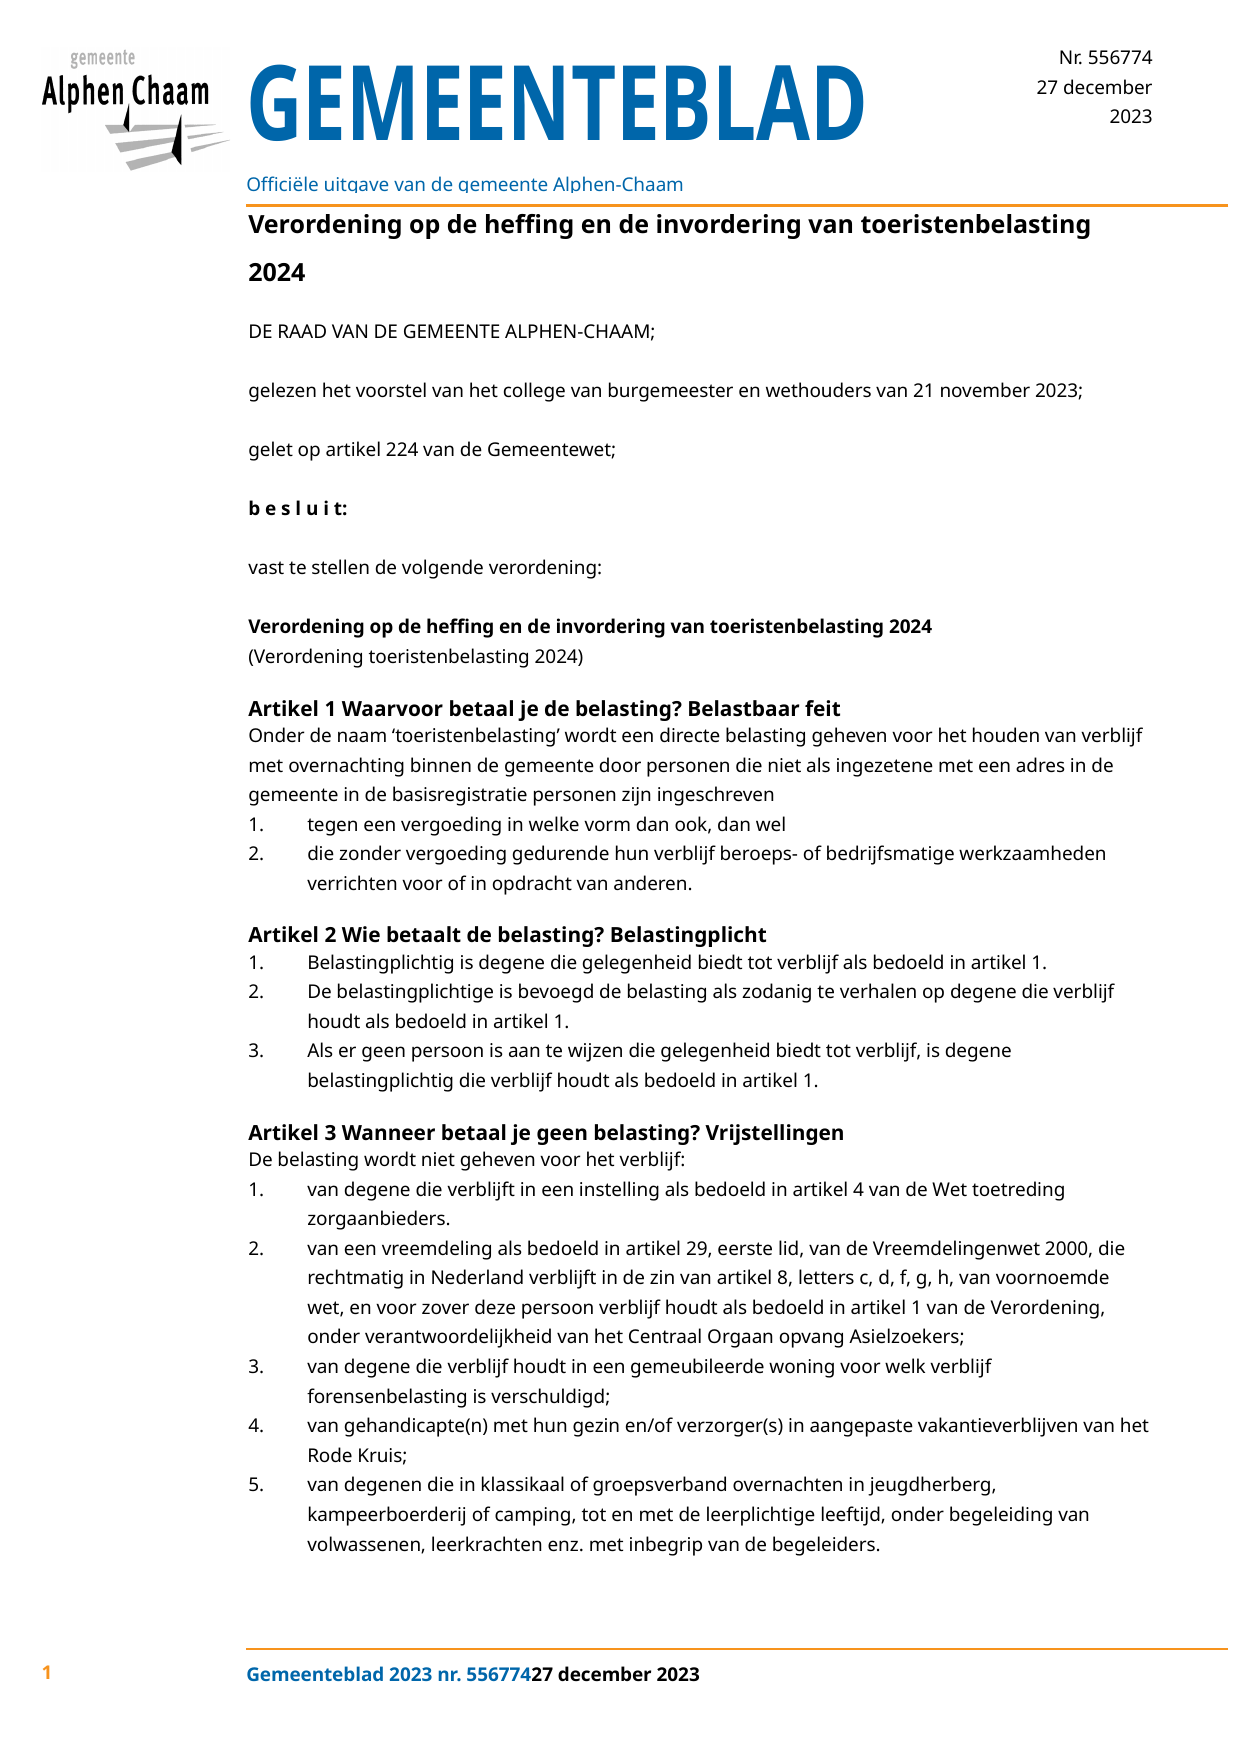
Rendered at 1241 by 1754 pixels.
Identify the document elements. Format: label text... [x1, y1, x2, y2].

text Onder de naam ‘toeristenbelasting’ wordt een directe belasting geheven voor het houden van verblijf met overnachting binnen de gemeente door personen die niet als ingezetene met een adres in de gemeente in de basisregistratie personen zijn ingeschreven [248, 722, 1152, 807]
list tegen een vergoeding in welke vorm dan ook, dan wel [248, 811, 1152, 837]
text (Verordening toeristenbelasting 2024) [248, 643, 1152, 669]
list Belastingplichtig is degene die gelegenheid biedt tot verblijf als bedoeld in artikel 1. [248, 949, 1152, 975]
text Verordening op de heffing en de invordering van toeristenbelasting 2024 [248, 207, 1152, 288]
list van degene die verblijf houdt in een gemeubileerde woning voor welk verblijf forensenbelasting is verschuldigd; [248, 1353, 1152, 1408]
list van degene die verblijft in een instelling als bedoeld in artikel 4 van de Wet toetreding zorgaanbieders. [248, 1176, 1152, 1231]
text vast te stellen de volgende verordening: [248, 554, 1152, 580]
list die zonder vergoeding gedurende hun verblijf beroeps- of bedrijfsmatige werkzaamheden verrichten voor of in opdracht van anderen. [248, 841, 1152, 896]
list De belastingplichtige is bevoegd de belasting als zodanig te verhalen op degene die verblijf houdt als bedoeld in artikel 1. [248, 978, 1152, 1034]
text b e s l u i t: [248, 495, 1152, 521]
text gelezen het voorstel van het college van burgemeester en wethouders van 21 november 2023; [248, 377, 1152, 403]
text Artikel 2 Wie betaalt de belasting? Belastingplicht [248, 921, 1152, 949]
list Als er geen persoon is aan te wijzen die gelegenheid biedt tot verblijf, is degene belastingplichtig die verblijf houdt als bedoeld in artikel 1. [248, 1038, 1152, 1093]
text DE RAAD VAN DE GEMEENTE ALPHEN-CHAAM; [248, 318, 1152, 344]
text gelet op artikel 224 van de Gemeentewet; [248, 436, 1152, 462]
text Artikel 1 Waarvoor betaal je de belasting? Belastbaar feit [248, 694, 1152, 722]
text Artikel 3 Wanneer betaal je geen belasting? Vrijstellingen [248, 1118, 1152, 1146]
text Verordening op de heffing en de invordering van toeristenbelasting 2024 [248, 614, 1152, 639]
list van degenen die in klassikaal of groepsverband overnachten in jeugdherberg, kampeerboerderij of camping, tot en met de leerplichtige leeftijd, onder begeleiding van volwassenen, leerkrachten enz. met inbegrip van de begeleiders. [248, 1472, 1152, 1556]
list van gehandicapte(n) met hun gezin en/of verzorger(s) in aangepaste vakantieverblijven van het Rode Kruis; [248, 1412, 1152, 1468]
picture [41, 47, 231, 172]
text De belasting wordt niet geheven voor het verblijf: [248, 1146, 1152, 1172]
list van een vreemdeling als bedoeld in artikel 29, eerste lid, van de Vreemdelingenwet 2000, die rechtmatig in Nederland verblijft in de zin van artikel 8, letters c, d, f, g, h, van voornoemde wet, en voor zover deze persoon verblijf houdt als bedoeld in artikel 1 van de Verordening, onder verantwoordelijkheid van het Centraal Orgaan opvang Asielzoekers; [248, 1235, 1152, 1349]
